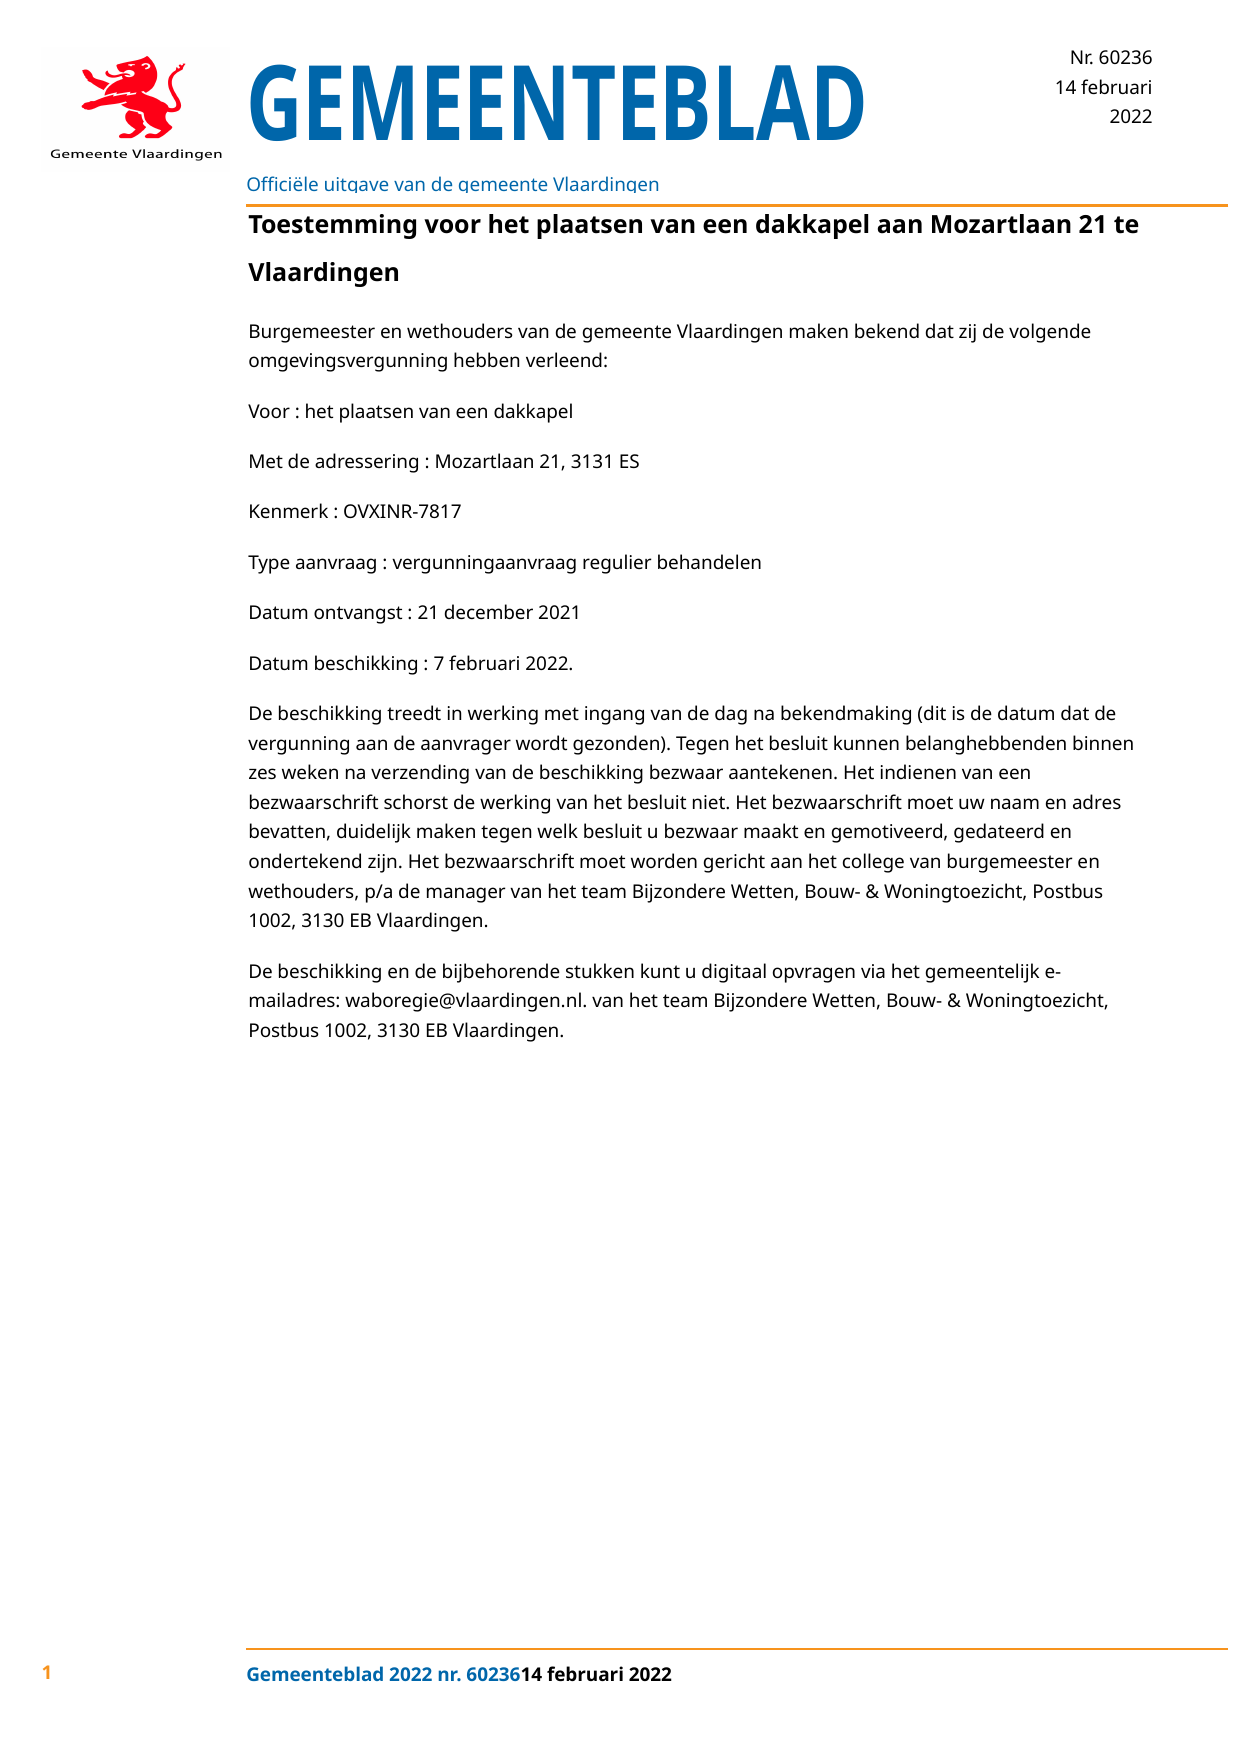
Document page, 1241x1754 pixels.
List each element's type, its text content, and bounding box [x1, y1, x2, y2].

text Datum ontvangst : 21 december 2021 [248, 599, 1152, 625]
text Burgemeester en wethouders van de gemeente Vlaardingen maken bekend dat zij de volgende omgevingsvergunning hebben verleend: [248, 318, 1152, 373]
text Toestemming voor het plaatsen van een dakkapel aan Mozartlaan 21 te Vlaardingen [248, 207, 1152, 288]
text De beschikking en de bijbehorende stukken kunt u digitaal opvragen via het gemeentelijk e-mailadres: waboregie@vlaardingen.nl. van het team Bijzondere Wetten, Bouw- & Woningtoezicht, Postbus 1002, 3130 EB Vlaardingen. [248, 958, 1152, 1043]
text Met de adressering : Mozartlaan 21, 3131 ES [248, 448, 1152, 474]
text Voor : het plaatsen van een dakkapel [248, 398, 1152, 424]
text Type aanvraag : vergunningaanvraag regulier behandelen [248, 549, 1152, 575]
text De beschikking treedt in werking met ingang van de dag na bekendmaking (dit is de datum dat de vergunning aan de aanvrager wordt gezonden). Tegen het besluit kunnen belanghebbenden binnen zes weken na verzending van de beschikking bezwaar aantekenen. Het indienen van een bezwaarschrift schorst de werking van het besluit niet. Het bezwaarschrift moet uw naam en adres bevatten, duidelijk maken tegen welk besluit u bezwaar maakt en gemotiveerd, gedateerd en ondertekend zijn. Het bezwaarschrift moet worden gericht aan het college van burgemeester en wethouders, p/a de manager van het team Bijzondere Wetten, Bouw- & Woningtoezicht, Postbus 1002, 3130 EB Vlaardingen. [248, 700, 1152, 933]
text Datum beschikking : 7 februari 2022. [248, 650, 1152, 676]
text Kenmerk : OVXINR-7817 [248, 499, 1152, 524]
picture [41, 47, 231, 172]
